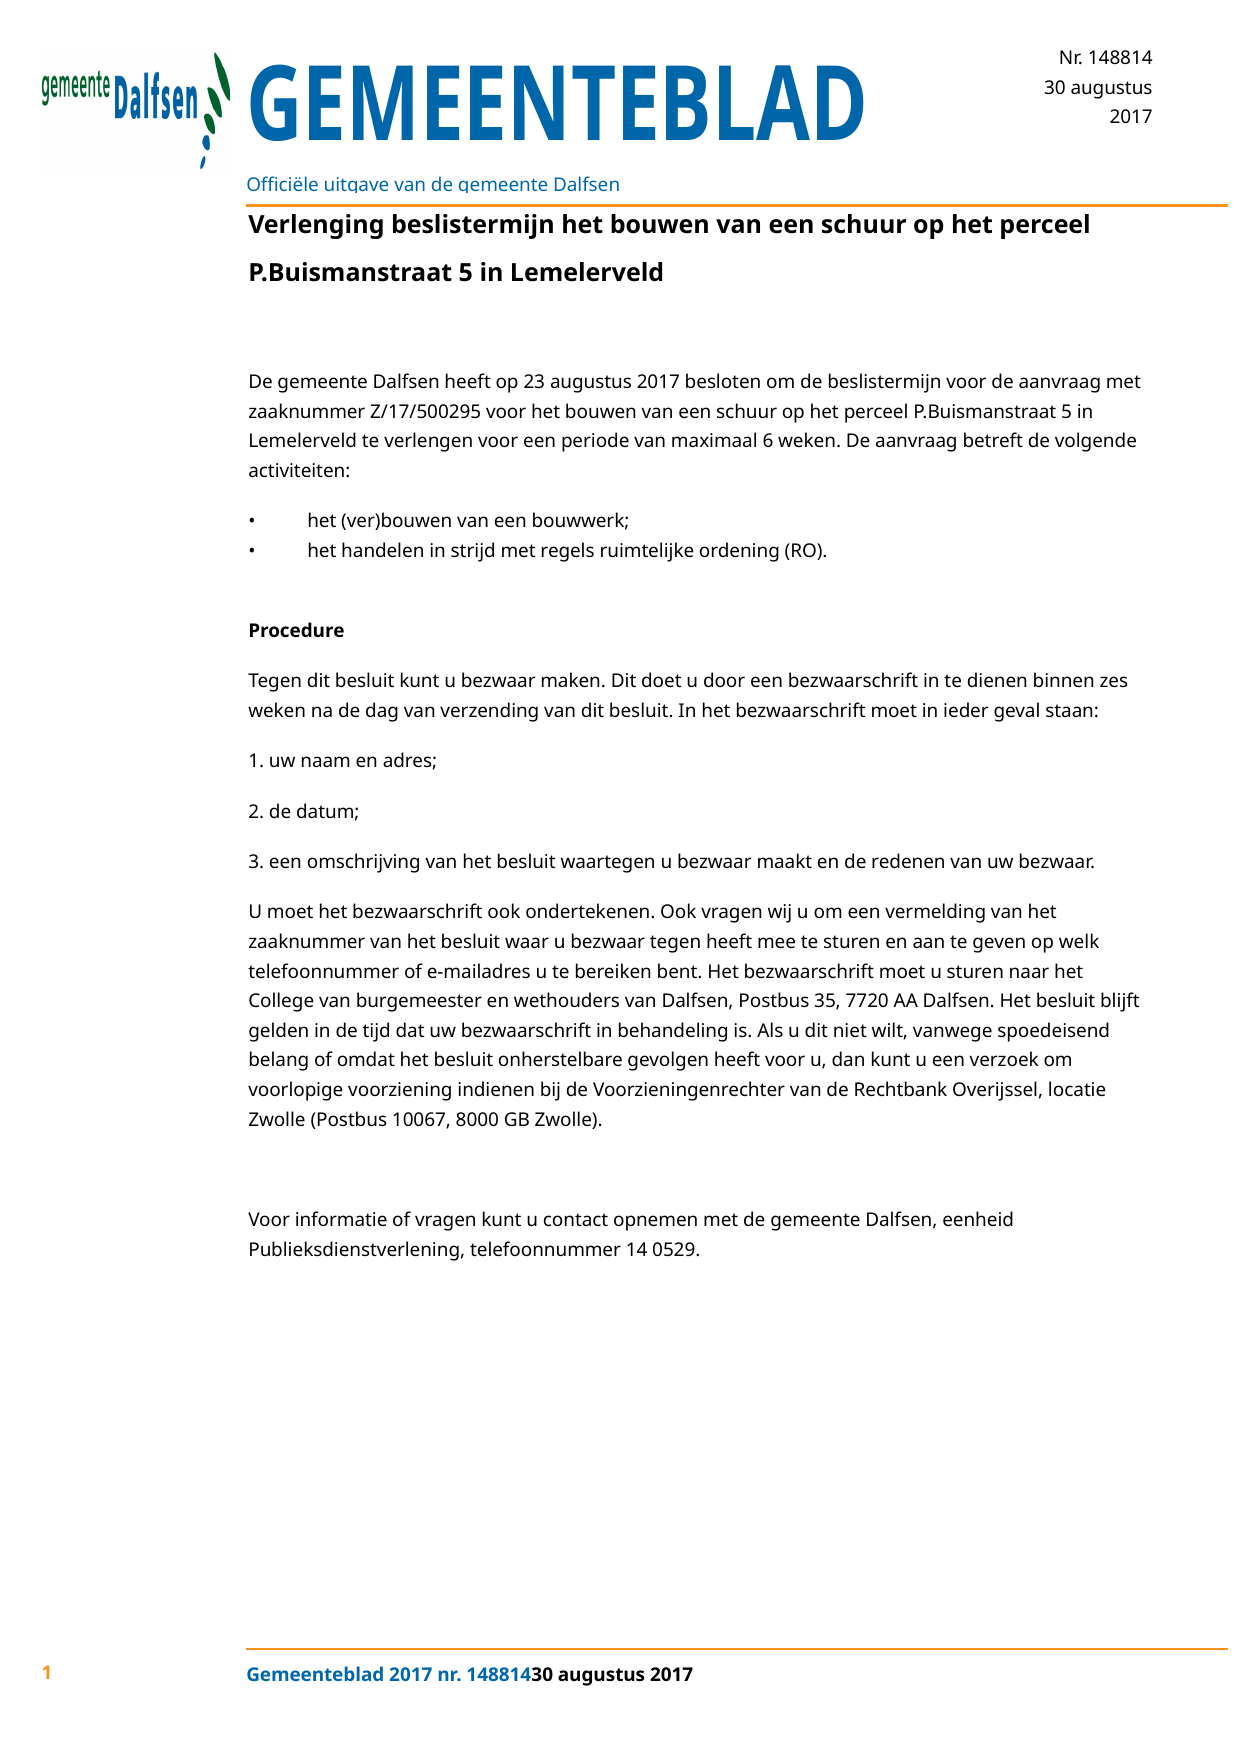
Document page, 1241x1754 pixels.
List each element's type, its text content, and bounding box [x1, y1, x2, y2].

text 1. uw naam en adres; [248, 747, 1152, 773]
list het handelen in strijd met regels ruimtelijke ordening (RO). [248, 537, 1152, 563]
text Voor informatie of vragen kunt u contact opnemen met de gemeente Dalfsen, eenheid Publieksdienstverlening, telefoonnummer 14 0529. [248, 1207, 1152, 1262]
text U moet het bezwaarschrift ook ondertekenen. Ook vragen wij u om een vermelding van het zaaknummer van het besluit waar u bezwaar tegen heeft mee te sturen en aan te geven op welk telefoonnummer of e-mailadres u te bereiken bent. Het bezwaarschrift moet u sturen naar het College van burgemeester en wethouders van Dalfsen, Postbus 35, 7720 AA Dalfsen. Het besluit blijft gelden in de tijd dat uw bezwaarschrift in behandeling is. Als u dit niet wilt, vanwege spoedeisend belang of omdat het besluit onherstelbare gevolgen heeft voor u, dan kunt u een verzoek om voorlopige voorziening indienen bij de Voorzieningenrechter van de Rechtbank Overijssel, locatie Zwolle (Postbus 10067, 8000 GB Zwolle). [248, 899, 1152, 1132]
list het (ver)bouwen van een bouwwerk; [248, 507, 1152, 533]
picture [41, 47, 231, 172]
text Tegen dit besluit kunt u bezwaar maken. Dit doet u door een bezwaarschrift in te dienen binnen zes weken na de dag van verzending van dit besluit. In het bezwaarschrift moet in ieder geval staan: [248, 667, 1152, 723]
text Procedure [248, 617, 1152, 643]
text 2. de datum; [248, 798, 1152, 824]
text De gemeente Dalfsen heeft op 23 augustus 2017 besloten om de beslistermijn voor de aanvraag met zaaknummer Z/17/500295 voor het bouwen van een schuur op het perceel P.Buismanstraat 5 in Lemelerveld te verlengen voor een periode van maximaal 6 weken. De aanvraag betreft de volgende activiteiten: [248, 368, 1152, 483]
text 3. een omschrijving van het besluit waartegen u bezwaar maakt en de redenen van uw bezwaar. [248, 848, 1152, 874]
text Verlenging beslistermijn het bouwen van een schuur op het perceel P.Buismanstraat 5 in Lemelerveld [248, 207, 1152, 288]
